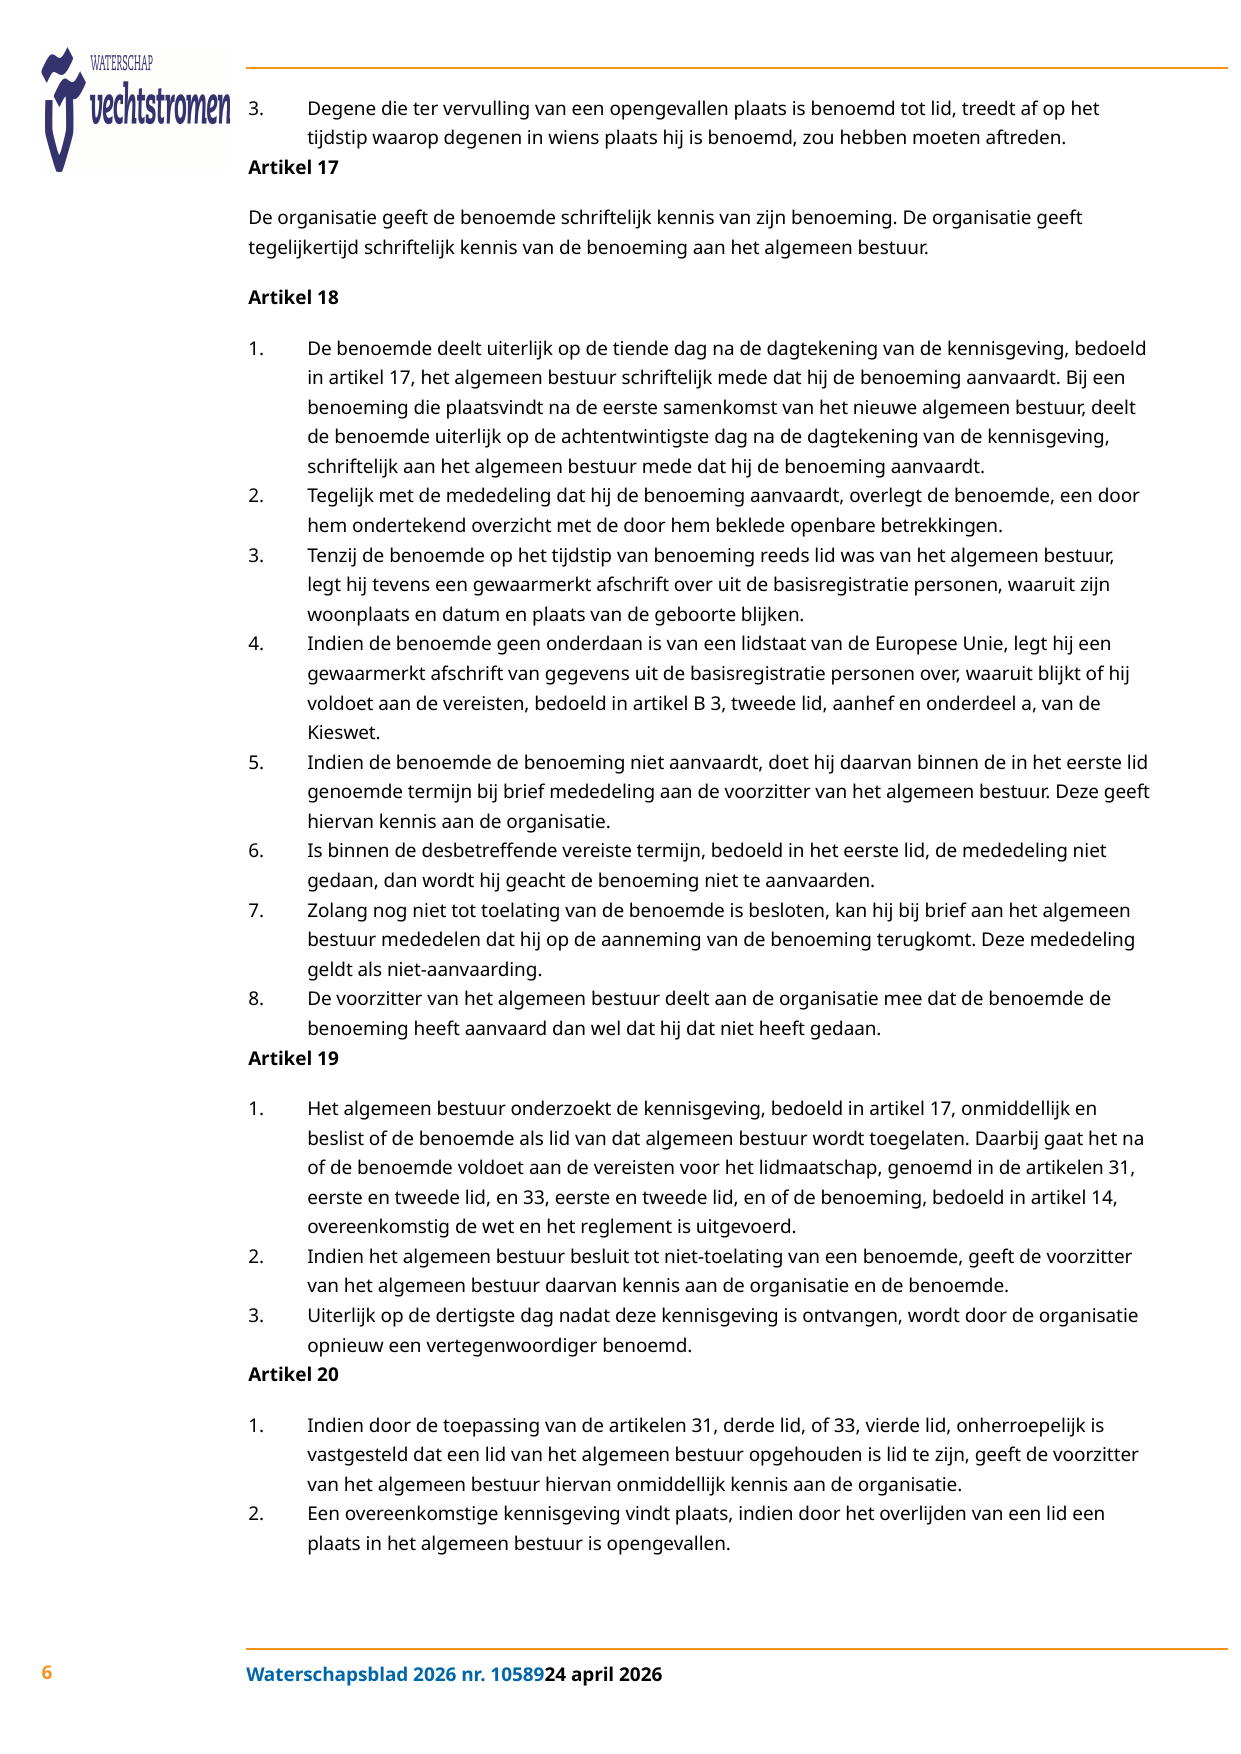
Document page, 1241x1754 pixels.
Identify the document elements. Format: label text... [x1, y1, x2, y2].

list Het algemeen bestuur onderzoekt de kennisgeving, bedoeld in artikel 17, onmiddellijk en beslist of de benoemde als lid van dat algemeen bestuur wordt toegelaten. Daarbij gaat het na of de benoemde voldoet aan de vereisten voor het lidmaatschap, genoemd in de artikelen 31, eerste en tweede lid, en 33, eerste en tweede lid, en of de benoeming, bedoeld in artikel 14, overeenkomstig de wet en het reglement is uitgevoerd. [248, 1095, 1152, 1239]
picture [41, 47, 231, 172]
text De organisatie geeft de benoemde schriftelijk kennis van zijn benoeming. De organisatie geeft tegelijkertijd schriftelijk kennis van de benoeming aan het algemeen bestuur. [248, 204, 1152, 260]
list Uiterlijk op de dertigste dag nadat deze kennisgeving is ontvangen, wordt door de organisatie opnieuw een vertegenwoordiger benoemd. [248, 1302, 1152, 1358]
list De voorzitter van het algemeen bestuur deelt aan de organisatie mee dat de benoemde de benoeming heeft aanvaard dan wel dat hij dat niet heeft gedaan. [248, 986, 1152, 1041]
list Is binnen de desbetreffende vereiste termijn, bedoeld in het eerste lid, de mededeling niet gedaan, dan wordt hij geacht de benoeming niet te aanvaarden. [248, 838, 1152, 893]
list Een overeenkomstige kennisgeving vindt plaats, indien door het overlijden van een lid een plaats in het algemeen bestuur is opengevallen. [248, 1501, 1152, 1556]
list Zolang nog niet tot toelating van de benoemde is besloten, kan hij bij brief aan het algemeen bestuur mededelen dat hij op de aanneming van de benoeming terugkomt. Deze mededeling geldt als niet-aanvaarding. [248, 897, 1152, 982]
text Artikel 20 [248, 1361, 1152, 1387]
list Degene die ter vervulling van een opengevallen plaats is benoemd tot lid, treedt af op het tijdstip waarop degenen in wiens plaats hij is benoemd, zou hebben moeten aftreden. [248, 95, 1152, 150]
list Tegelijk met de mededeling dat hij de benoeming aanvaardt, overlegt de benoemde, een door hem ondertekend overzicht met de door hem beklede openbare betrekkingen. [248, 483, 1152, 538]
list Tenzij de benoemde op het tijdstip van benoeming reeds lid was van het algemeen bestuur, legt hij tevens een gewaarmerkt afschrift over uit de basisregistratie personen, waaruit zijn woonplaats en datum en plaats van de geboorte blijken. [248, 542, 1152, 627]
list Indien het algemeen bestuur besluit tot niet-toelating van een benoemde, geeft de voorzitter van het algemeen bestuur daarvan kennis aan de organisatie en de benoemde. [248, 1243, 1152, 1298]
list Indien door de toepassing van de artikelen 31, derde lid, of 33, vierde lid, onherroepelijk is vastgesteld dat een lid van het algemeen bestuur opgehouden is lid te zijn, geeft de voorzitter van het algemeen bestuur hiervan onmiddellijk kennis aan de organisatie. [248, 1412, 1152, 1497]
list De benoemde deelt uiterlijk op de tiende dag na de dagtekening van de kennisgeving, bedoeld in artikel 17, het algemeen bestuur schriftelijk mede dat hij de benoeming aanvaardt. Bij een benoeming die plaatsvindt na de eerste samenkomst van het nieuwe algemeen bestuur, deelt de benoemde uiterlijk op de achtentwintigste dag na de dagtekening van de kennisgeving, schriftelijk aan het algemeen bestuur mede dat hij de benoeming aanvaardt. [248, 335, 1152, 479]
text Artikel 18 [248, 284, 1152, 310]
text Artikel 19 [248, 1045, 1152, 1071]
list Indien de benoemde de benoeming niet aanvaardt, doet hij daarvan binnen de in het eerste lid genoemde termijn bij brief mededeling aan de voorzitter van het algemeen bestuur. Deze geeft hiervan kennis aan de organisatie. [248, 749, 1152, 834]
list Indien de benoemde geen onderdaan is van een lidstaat van de Europese Unie, legt hij een gewaarmerkt afschrift van gegevens uit de basisregistratie personen over, waaruit blijkt of hij voldoet aan de vereisten, bedoeld in artikel B 3, tweede lid, aanhef en onderdeel a, van de Kieswet. [248, 631, 1152, 745]
text Artikel 17 [248, 154, 1152, 180]
